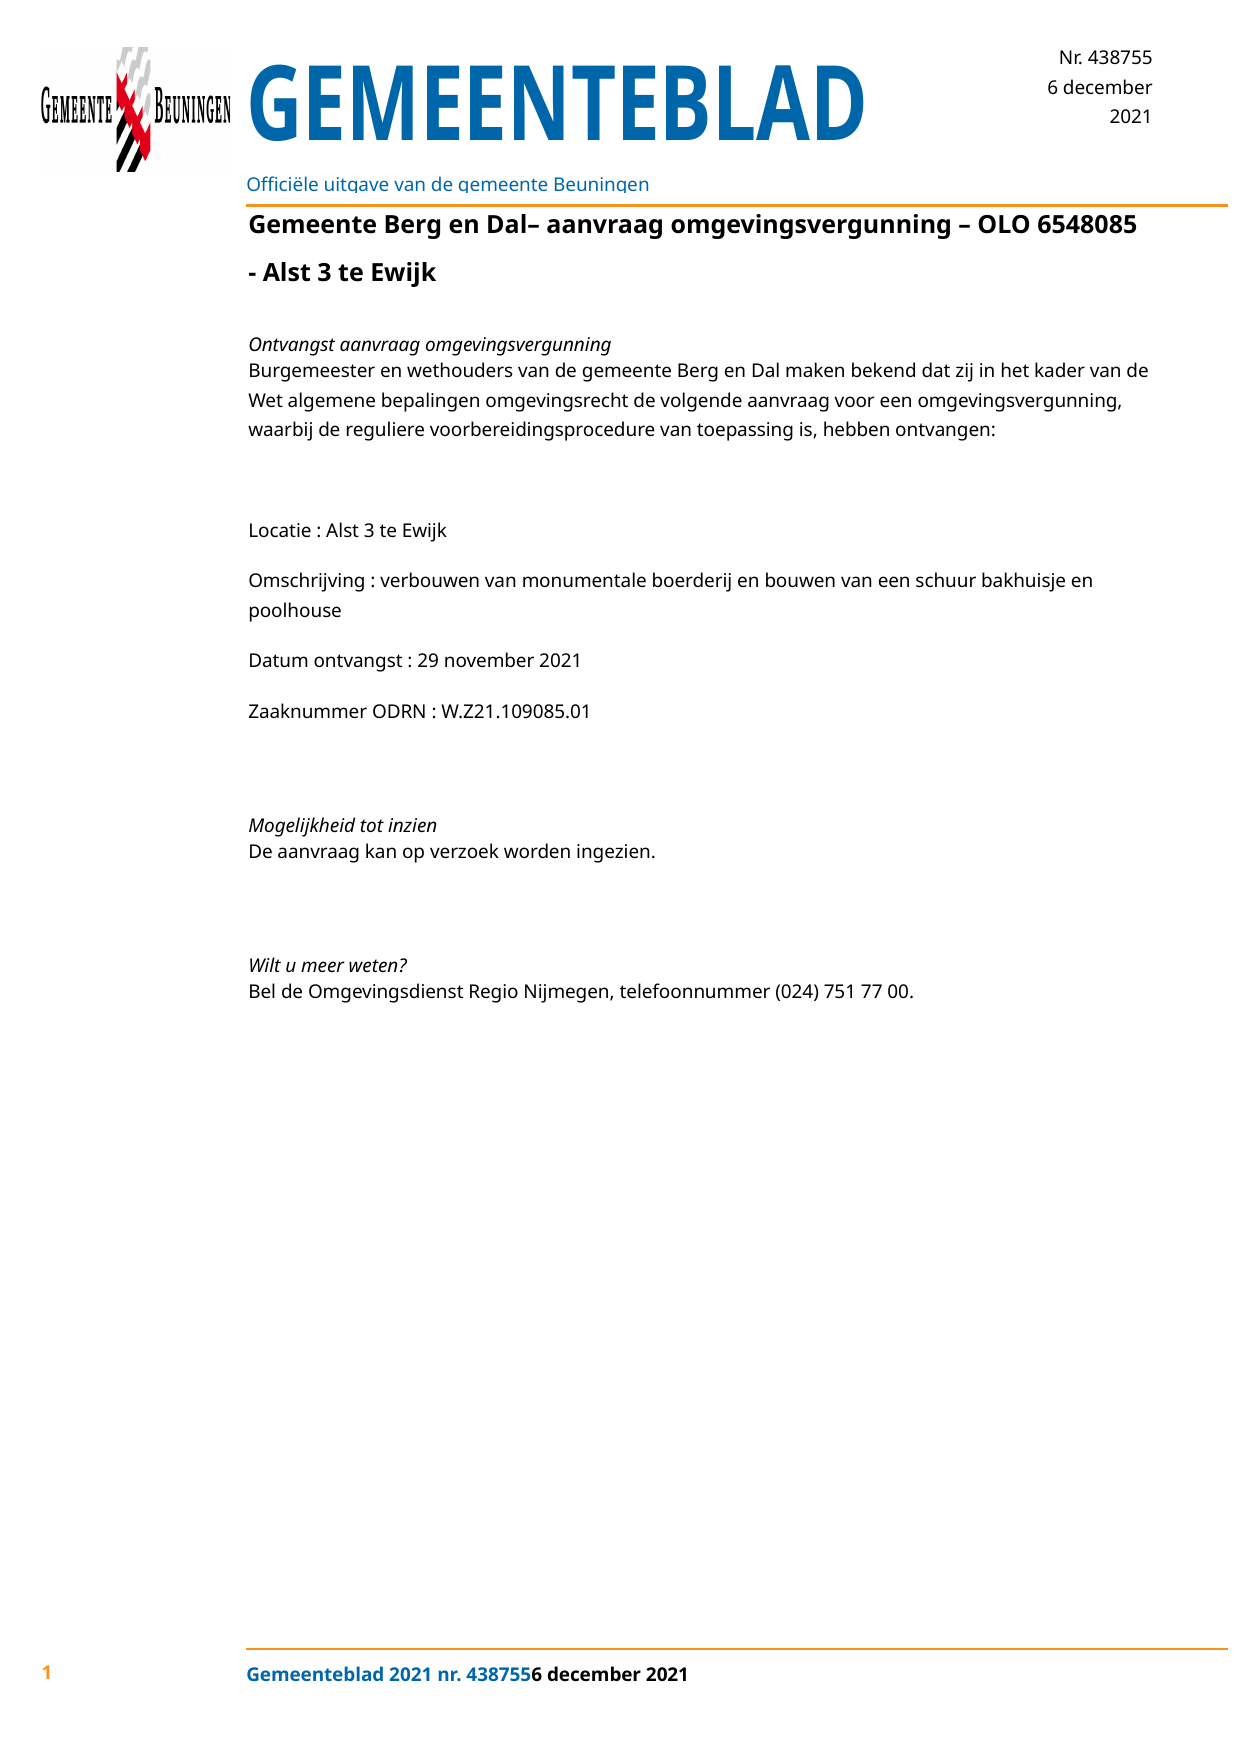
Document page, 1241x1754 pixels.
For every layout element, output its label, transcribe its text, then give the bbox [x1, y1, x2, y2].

picture [41, 47, 231, 172]
text Locatie : Alst 3 te Ewijk [248, 517, 1152, 543]
text Zaaknummer ODRN : W.Z21.109085.01 [248, 698, 1152, 724]
text Gemeente Berg en Dal– aanvraag omgevingsvergunning – OLO 6548085 - Alst 3 te Ewijk [248, 207, 1152, 288]
text Bel de Omgevingsdienst Regio Nijmegen, telefoonnummer (024) 751 77 00. [248, 978, 1152, 1004]
text Burgemeester en wethouders van de gemeente Berg en Dal maken bekend dat zij in het kader van de Wet algemene bepalingen omgevingsrecht de volgende aanvraag voor een omgevingsvergunning, waarbij de reguliere voorbereidingsprocedure van toepassing is, hebben ontvangen: [248, 357, 1152, 442]
text Wilt u meer weten? [248, 952, 1152, 978]
text Datum ontvangst : 29 november 2021 [248, 648, 1152, 673]
text De aanvraag kan op verzoek worden ingezien. [248, 838, 1152, 864]
text Mogelijkheid tot inzien [248, 812, 1152, 838]
text Omschrijving : verbouwen van monumentale boerderij en bouwen van een schuur bakhuisje en poolhouse [248, 568, 1152, 623]
text Ontvangst aanvraag omgevingsvergunning [248, 331, 1152, 357]
